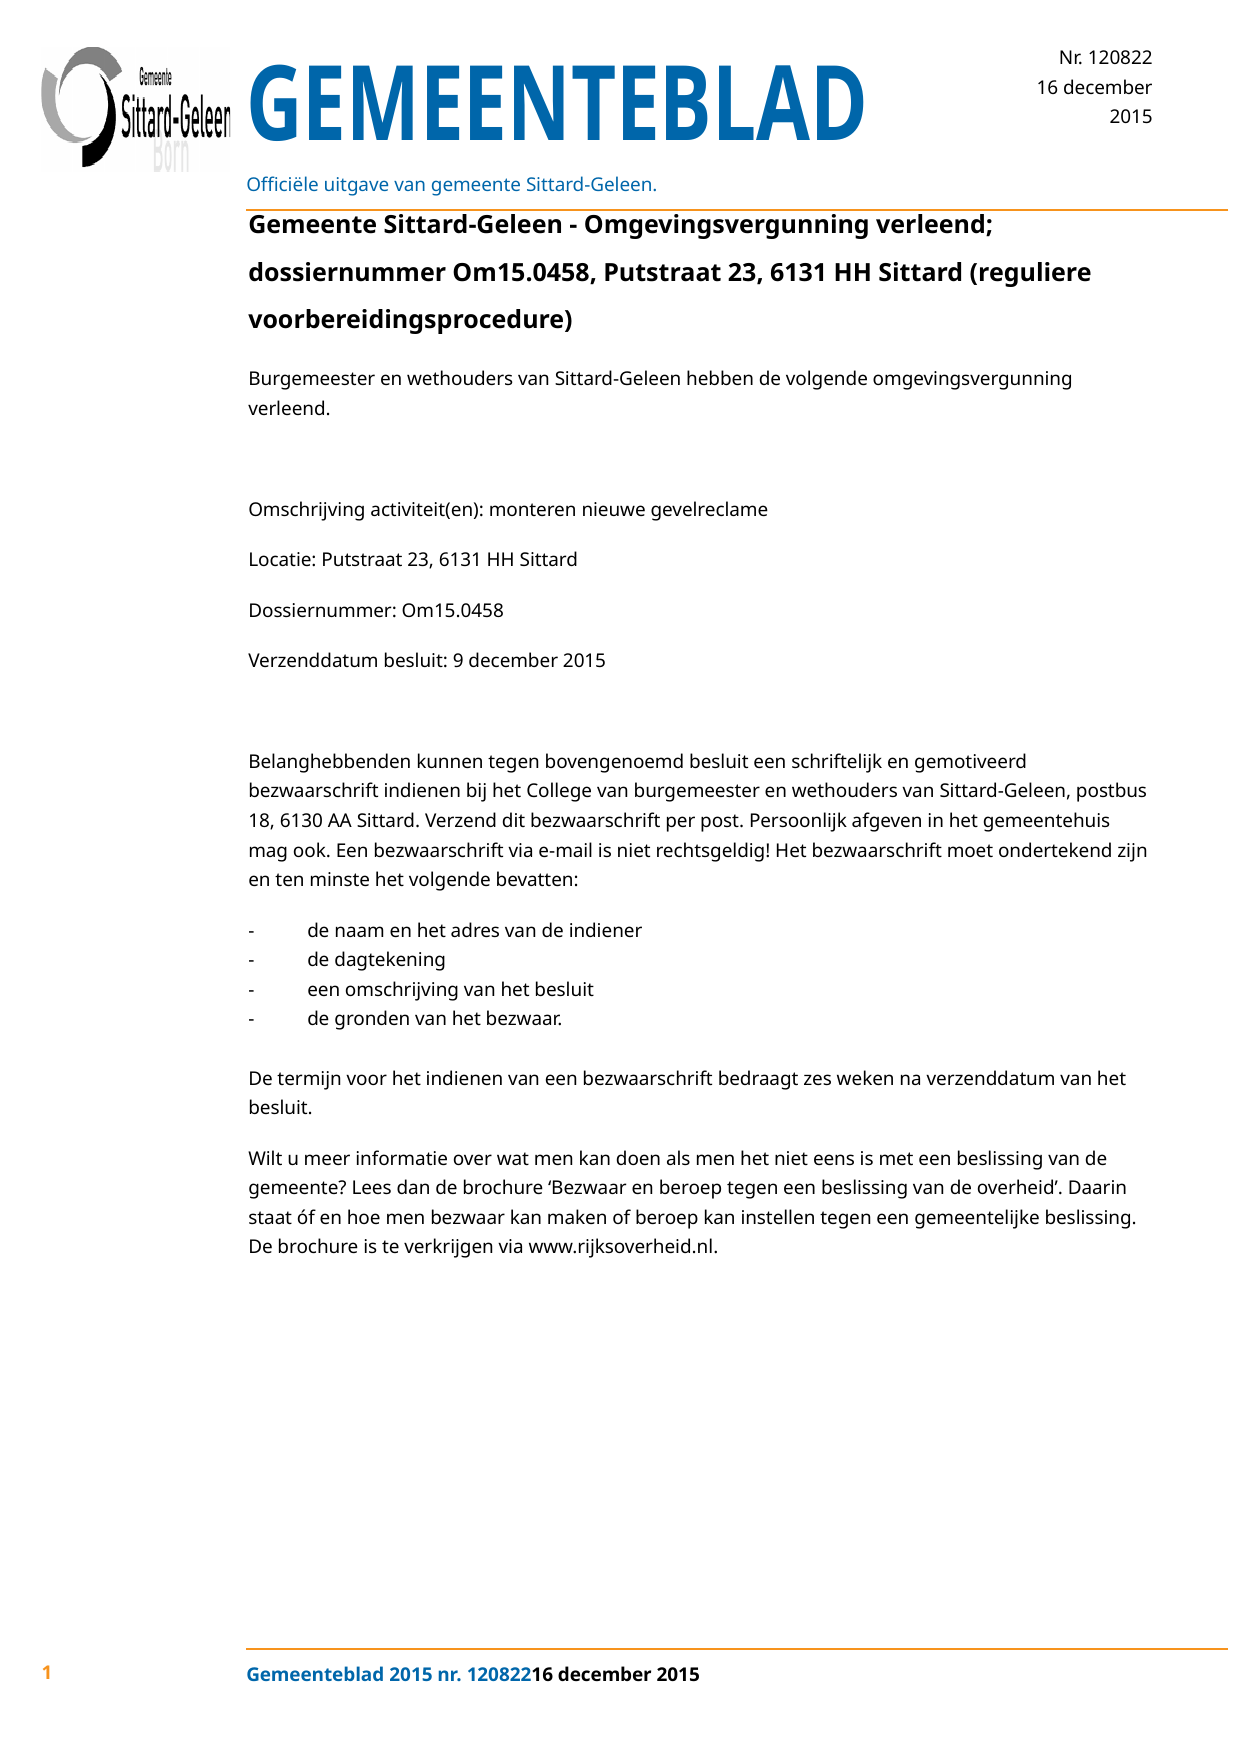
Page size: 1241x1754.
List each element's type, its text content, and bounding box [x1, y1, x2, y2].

text Locatie: Putstraat 23, 6131 HH Sittard [248, 546, 1152, 572]
list de gronden van het bezwaar. [248, 1006, 1152, 1031]
text De termijn voor het indienen van een bezwaarschrift bedraagt zes weken na verzenddatum van het besluit. [248, 1065, 1152, 1120]
text Wilt u meer informatie over wat men kan doen als men het niet eens is met een beslissing van de gemeente? Lees dan de brochure ‘Bezwaar en beroep tegen een beslissing van de overheid’. Daarin staat óf en hoe men bezwaar kan maken of beroep kan instellen tegen een gemeentelijke beslissing. De brochure is te verkrijgen via www.rijksoverheid.nl. [248, 1145, 1152, 1259]
text Burgemeester en wethouders van Sittard-Geleen hebben de volgende omgevingsvergunning verleend. [248, 366, 1152, 421]
list een omschrijving van het besluit [248, 976, 1152, 1002]
list de naam en het adres van de indiener [248, 917, 1152, 942]
text Gemeente Sittard-Geleen - Omgevingsvergunning verleend; dossiernummer Om15.0458, Putstraat 23, 6131 HH Sittard (reguliere voorbereidingsprocedure) [248, 211, 1152, 336]
text Dossiernummer: Om15.0458 [248, 597, 1152, 622]
text Omschrijving activiteit(en): monteren nieuwe gevelreclame [248, 496, 1152, 522]
picture [41, 47, 231, 172]
text Belanghebbenden kunnen tegen bovengenoemd besluit een schriftelijk en gemotiveerd bezwaarschrift indienen bij het College van burgemeester en wethouders van Sittard-Geleen, postbus 18, 6130 AA Sittard. Verzend dit bezwaarschrift per post. Persoonlijk afgeven in het gemeentehuis mag ook. Een bezwaarschrift via e-mail is niet rechtsgeldig! Het bezwaarschrift moet ondertekend zijn en ten minste het volgende bevatten: [248, 748, 1152, 892]
text Verzenddatum besluit: 9 december 2015 [248, 647, 1152, 673]
list de dagtekening [248, 946, 1152, 972]
